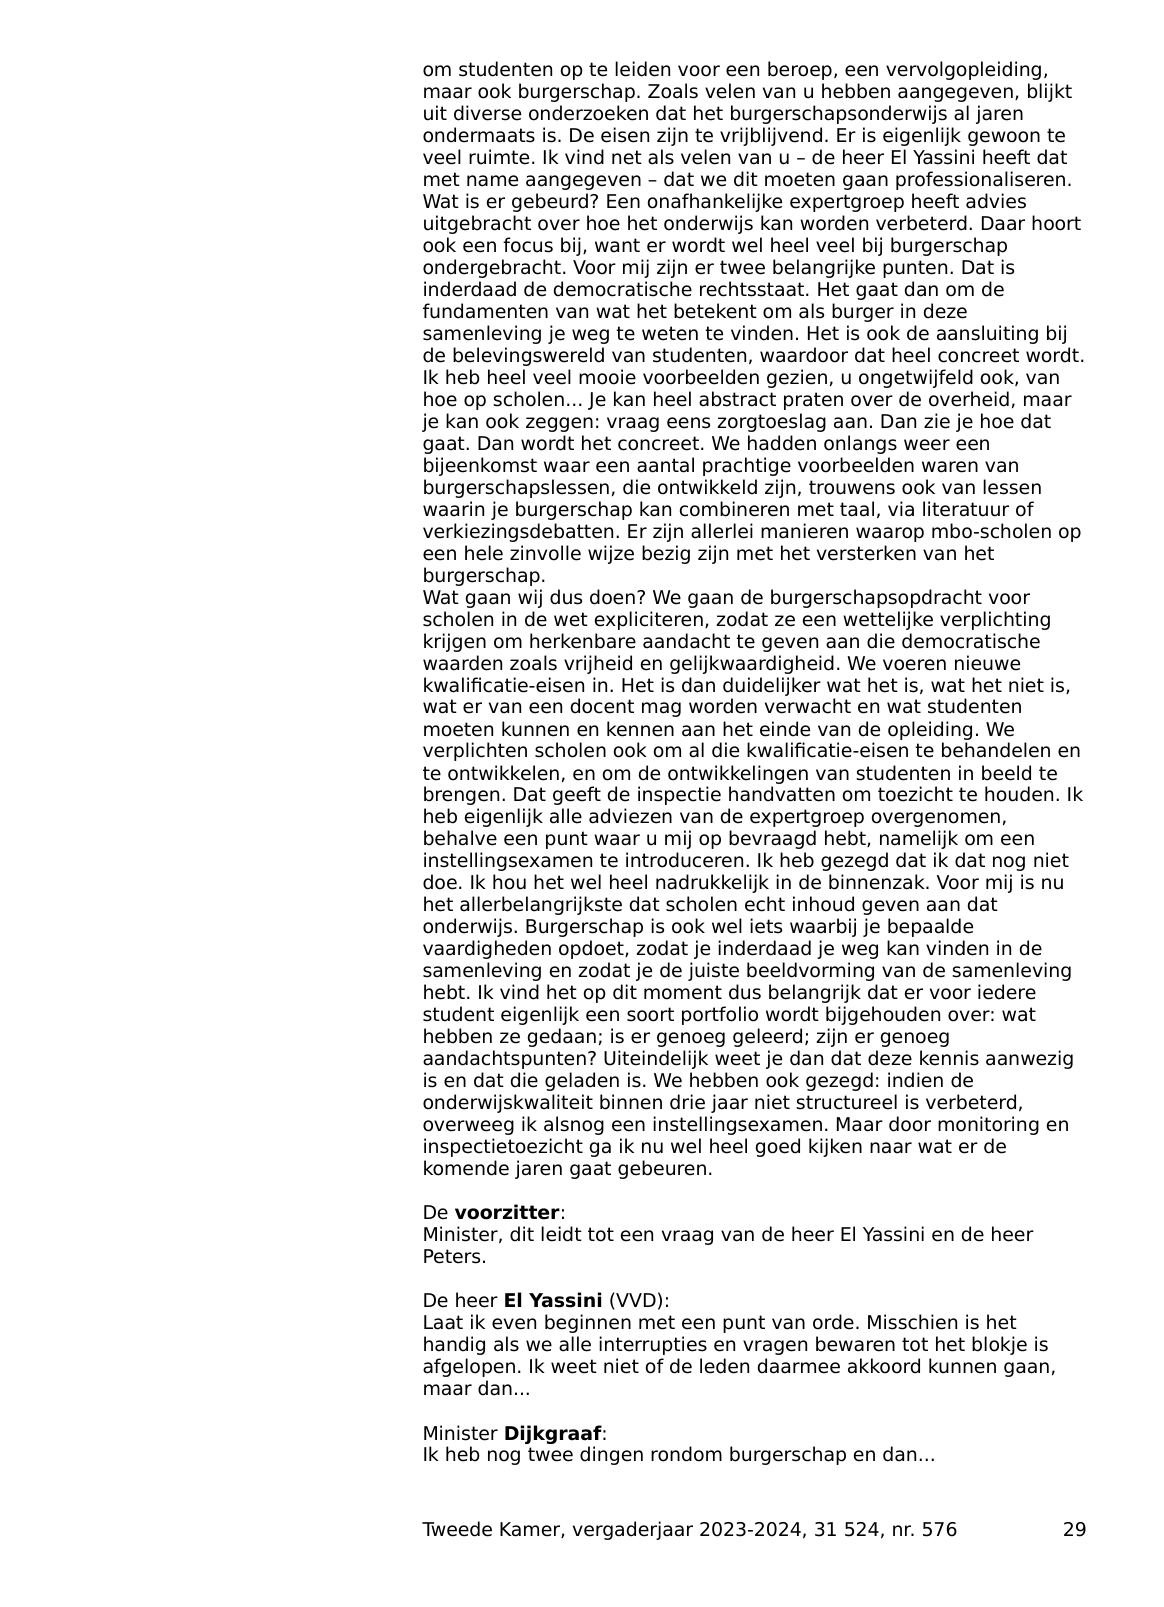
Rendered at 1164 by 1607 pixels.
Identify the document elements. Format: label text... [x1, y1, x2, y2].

text Ik heb nog twee dingen rondom burgerschap en dan... [422, 1444, 1087, 1466]
text Wat gaan wij dus doen? We gaan de burgerschapsopdracht voor scholen in de wet expliciteren, zodat ze een wettelijke verplichting krijgen om herkenbare aandacht te geven aan die democratische waarden zoals vrijheid en gelijkwaardigheid. We voeren nieuwe kwalificatie-eisen in. Het is dan duidelijker wat het is, wat het niet is, wat er van een docent mag worden verwacht en wat studenten moeten kunnen en kennen aan het einde van de opleiding. We verplichten scholen ook om al die kwalificatie-eisen te behandelen en te ontwikkelen, en om de ontwikkelingen van studenten in beeld te brengen. Dat geeft de inspectie handvatten om toezicht te houden. Ik heb eigenlijk alle adviezen van de expertgroep overgenomen, behalve een punt waar u mij op bevraagd hebt, namelijk om een instellingsexamen te introduceren. Ik heb gezegd dat ik dat nog niet doe. Ik hou het wel heel nadrukkelijk in de binnenzak. Voor mij is nu het allerbelangrijkste dat scholen echt inhoud geven aan dat onderwijs. Burgerschap is ook wel iets waarbij je bepaalde vaardigheden opdoet, zodat je inderdaad je weg kan vinden in de samenleving en zodat je de juiste beeldvorming van de samenleving hebt. Ik vind het op dit moment dus belangrijk dat er voor iedere student eigenlijk een soort portfolio wordt bijgehouden over: wat hebben ze gedaan; is er genoeg geleerd; zijn er genoeg aandachtspunten? Uiteindelijk weet je dan dat deze kennis aanwezig is en dat die geladen is. We hebben ook gezegd: indien de onderwijskwaliteit binnen drie jaar niet structureel is verbeterd, overweeg ik alsnog een instellingsexamen. Maar door monitoring en inspectietoezicht ga ik nu wel heel goed kijken naar wat er de komende jaren gaat gebeuren. [422, 587, 1087, 1180]
text De heer El Yassini (VVD): [422, 1290, 1087, 1312]
text Minister Dijkgraaf: [422, 1422, 1087, 1444]
text Wat is er gebeurd? Een onafhankelijke expertgroep heeft advies uitgebracht over hoe het onderwijs kan worden verbeterd. Daar hoort ook een focus bij, want er wordt wel heel veel bij burgerschap ondergebracht. Voor mij zijn er twee belangrijke punten. Dat is inderdaad de democratische rechtsstaat. Het gaat dan om de fundamenten van wat het betekent om als burger in deze samenleving je weg te weten te vinden. Het is ook de aansluiting bij de belevingswereld van studenten, waardoor dat heel concreet wordt. Ik heb heel veel mooie voorbeelden gezien, u ongetwijfeld ook, van hoe op scholen... Je kan heel abstract praten over de overheid, maar je kan ook zeggen: vraag eens zorgtoeslag aan. Dan zie je hoe dat gaat. Dan wordt het concreet. We hadden onlangs weer een bijeenkomst waar een aantal prachtige voorbeelden waren van burgerschapslessen, die ontwikkeld zijn, trouwens ook van lessen waarin je burgerschap kan combineren met taal, via literatuur of verkiezingsdebatten. Er zijn allerlei manieren waarop mbo-scholen op een hele zinvolle wijze bezig zijn met het versterken van het burgerschap. [422, 191, 1087, 587]
text Minister, dit leidt tot een vraag van de heer El Yassini en de heer Peters. [422, 1224, 1087, 1268]
text De voorzitter: [422, 1202, 1087, 1224]
text om studenten op te leiden voor een beroep, een vervolgopleiding, maar ook burgerschap. Zoals velen van u hebben aangegeven, blijkt uit diverse onderzoeken dat het burgerschapsonderwijs al jaren ondermaats is. De eisen zijn te vrijblijvend. Er is eigenlijk gewoon te veel ruimte. Ik vind net als velen van u – de heer El Yassini heeft dat met name aangegeven – dat we dit moeten gaan professionaliseren. [422, 59, 1087, 191]
text Laat ik even beginnen met een punt van orde. Misschien is het handig als we alle interrupties en vragen bewaren tot het blokje is afgelopen. Ik weet niet of de leden daarmee akkoord kunnen gaan, maar dan... [422, 1312, 1087, 1400]
